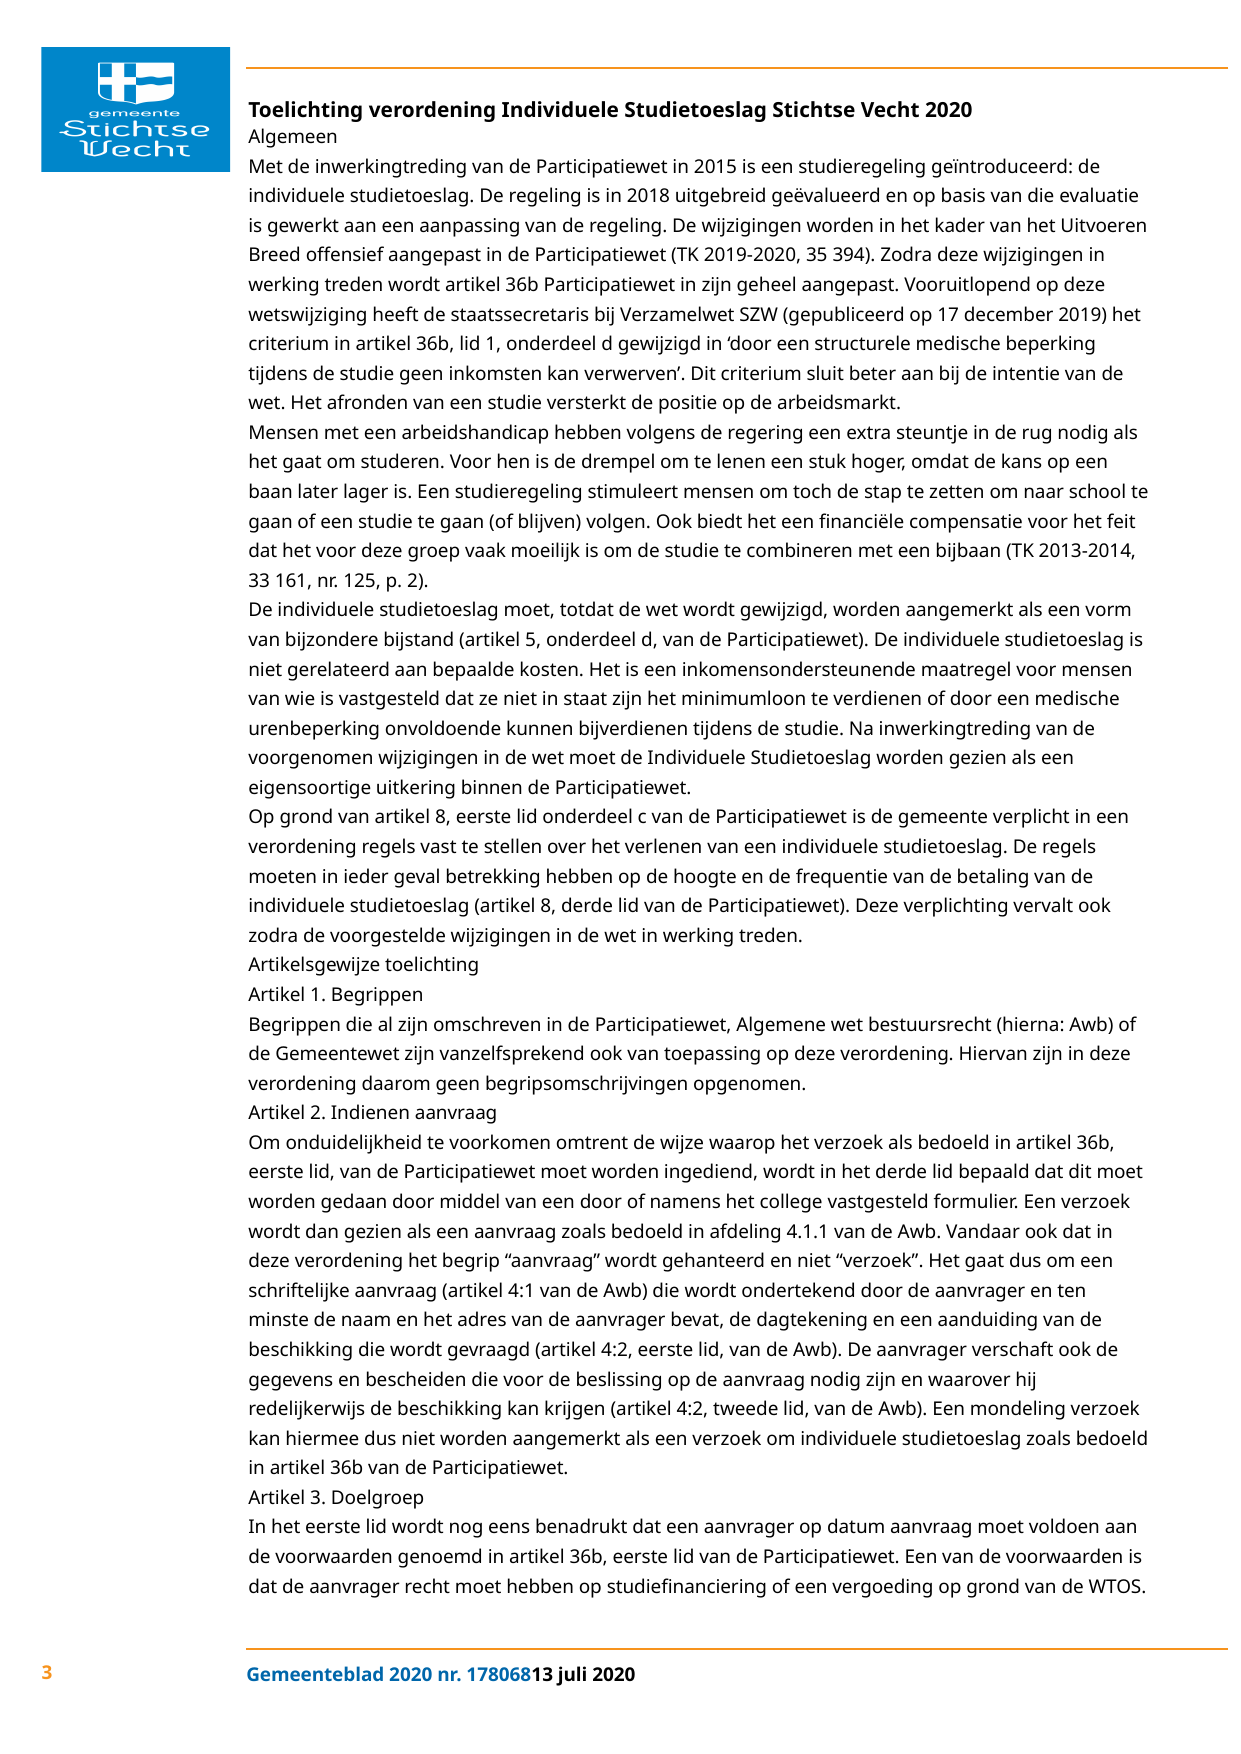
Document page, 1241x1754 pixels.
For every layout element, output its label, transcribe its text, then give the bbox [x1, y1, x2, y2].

text Artikel 2. Indienen aanvraag [248, 1099, 1152, 1125]
text De individuele studietoeslag moet, totdat de wet wordt gewijzigd, worden aangemerkt als een vorm van bijzondere bijstand (artikel 5, onderdeel d, van de Participatiewet). De individuele studietoeslag is niet gerelateerd aan bepaalde kosten. Het is een inkomensondersteunende maatregel voor mensen van wie is vastgesteld dat ze niet in staat zijn het minimumloon te verdienen of door een medische urenbeperking onvoldoende kunnen bijverdienen tijdens de studie. Na inwerkingtreding van de voorgenomen wijzigingen in de wet moet de Individuele Studietoeslag worden gezien als een eigensoortige uitkering binnen de Participatiewet. [248, 597, 1152, 800]
picture [137, 63, 174, 103]
text Met de inwerkingtreding van de Participatiewet in 2015 is een studieregeling geïntroduceerd: de individuele studietoeslag. De regeling is in 2018 uitgebreid geëvalueerd en op basis van die evaluatie is gewerkt aan een aanpassing van de regeling. De wijzigingen worden in het kader van het Uitvoeren Breed offensief aangepast in de Participatiewet (TK 2019-2020, 35 394). Zodra deze wijzigingen in werking treden wordt artikel 36b Participatiewet in zijn geheel aangepast. Vooruitlopend op deze wetswijziging heeft de staatssecretaris bij Verzamelwet SZW (gepubliceerd op 17 december 2019) het criterium in artikel 36b, lid 1, onderdeel d gewijzigd in ‘door een structurele medische beperking tijdens de studie geen inkomsten kan verwerven’. Dit criterium sluit beter aan bij de intentie van de wet. Het afronden van een studie versterkt de positie op de arbeidsmarkt. [248, 153, 1152, 415]
picture [99, 63, 135, 101]
text Artikel 1. Begrippen [248, 981, 1152, 1007]
text Op grond van artikel 8, eerste lid onderdeel c van de Participatiewet is de gemeente verplicht in een verordening regels vast te stellen over het verlenen van een individuele studietoeslag. De regels moeten in ieder geval betrekking hebben op de hoogte en de frequentie van de betaling van de individuele studietoeslag (artikel 8, derde lid van de Participatiewet). Deze verplichting vervalt ook zodra de voorgestelde wijzigingen in de wet in werking treden. [248, 804, 1152, 948]
text Artikelsgewijze toelichting [248, 952, 1152, 977]
text Toelichting verordening Individuele Studietoeslag Stichtse Vecht 2020 [248, 95, 1152, 123]
text Artikel 3. Doelgroep [248, 1484, 1152, 1510]
text Om onduidelijkheid te voorkomen omtrent de wijze waarop het verzoek als bedoeld in artikel 36b, eerste lid, van de Participatiewet moet worden ingediend, wordt in het derde lid bepaald dat dit moet worden gedaan door middel van een door of namens het college vastgesteld formulier. Een verzoek wordt dan gezien als een aanvraag zoals bedoeld in afdeling 4.1.1 van de Awb. Vandaar ook dat in deze verordening het begrip “aanvraag” wordt gehanteerd en niet “verzoek”. Het gaat dus om een schriftelijke aanvraag (artikel 4:1 van de Awb) die wordt ondertekend door de aanvrager en ten minste de naam en het adres van de aanvrager bevat, de dagtekening en een aanduiding van de beschikking die wordt gevraagd (artikel 4:2, eerste lid, van de Awb). De aanvrager verschaft ook de gegevens en bescheiden die voor de beslissing op de aanvraag nodig zijn en waarover hij redelijkerwijs de beschikking kan krijgen (artikel 4:2, tweede lid, van de Awb). Een mondeling verzoek kan hiermee dus niet worden aangemerkt als een verzoek om individuele studietoeslag zoals bedoeld in artikel 36b van de Participatiewet. [248, 1129, 1152, 1480]
text Algemeen [248, 123, 1152, 149]
text Mensen met een arbeidshandicap hebben volgens de regering een extra steuntje in de rug nodig als het gaat om studeren. Voor hen is de drempel om te lenen een stuk hoger, omdat de kans op een baan later lager is. Een studieregeling stimuleert mensen om toch de stap te zetten om naar school te gaan of een studie te gaan (of blijven) volgen. Ook biedt het een financiële compensatie voor het feit dat het voor deze groep vaak moeilijk is om de studie te combineren met een bijbaan (TK 2013-2014, 33 161, nr. 125, p. 2). [248, 419, 1152, 593]
text Begrippen die al zijn omschreven in de Participatiewet, Algemene wet bestuursrecht (hierna: Awb) of de Gemeentewet zijn vanzelfsprekend ook van toepassing op deze verordening. Hiervan zijn in deze verordening daarom geen begripsomschrijvingen opgenomen. [248, 1011, 1152, 1096]
text In het eerste lid wordt nog eens benadrukt dat een aanvrager op datum aanvraag moet voldoen aan de voorwaarden genoemd in artikel 36b, eerste lid van de Participatiewet. Een van de voorwaarden is dat de aanvrager recht moet hebben op studiefinanciering of een vergoeding op grond van de WTOS. [248, 1514, 1152, 1599]
